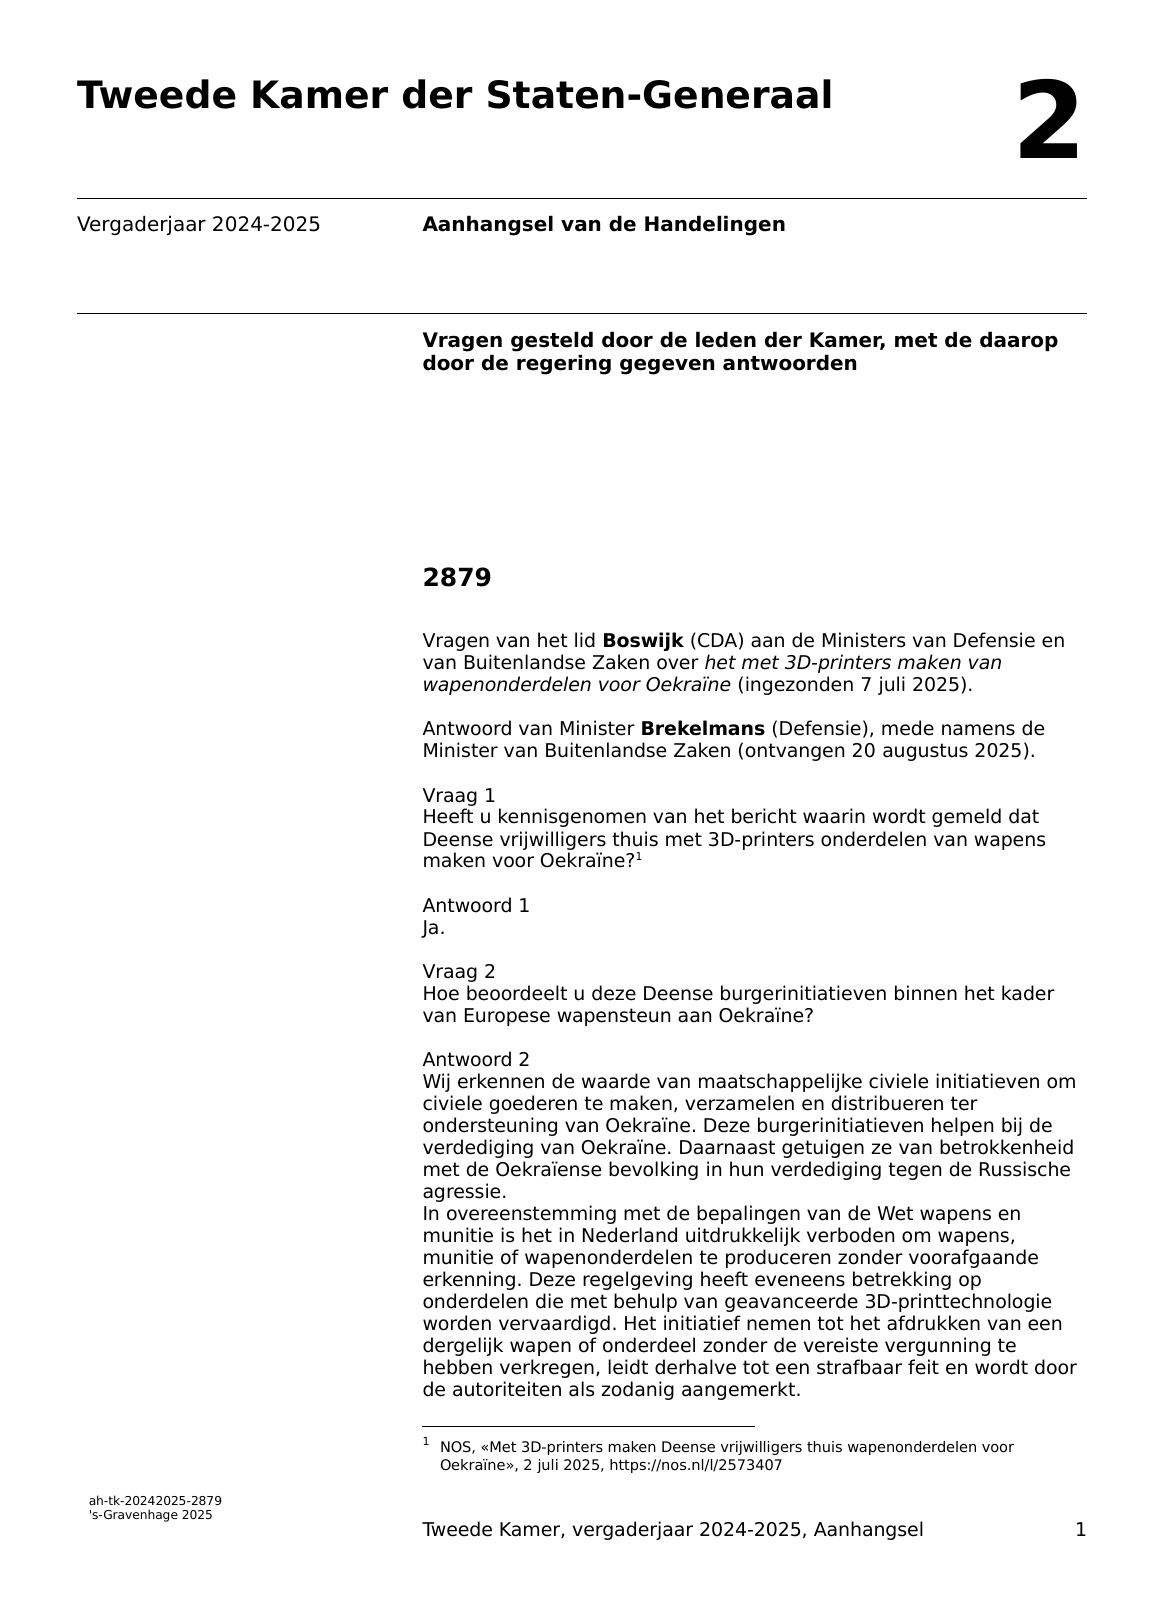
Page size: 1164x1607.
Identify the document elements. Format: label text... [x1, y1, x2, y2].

text In overeenstemming met de bepalingen van de Wet wapens en munitie is het in Nederland uitdrukkelijk verboden om wapens, munitie of wapenonderdelen te produceren zonder voorafgaande erkenning. Deze regelgeving heeft eveneens betrekking op onderdelen die met behulp van geavanceerde 3D-printtechnologie worden vervaardigd. Het initiatief nemen tot het afdrukken van een dergelijk wapen of onderdeel zonder de vereiste vergunning te hebben verkregen, leidt derhalve tot een strafbaar feit en wordt door de autoriteiten als zodanig aangemerkt. [422, 1203, 1087, 1401]
text Antwoord 2 [422, 1049, 1087, 1071]
table_cell Aanhangsel van de Handelingen [422, 199, 1087, 313]
table_cell Vergaderjaar 2024-2025 [77, 199, 422, 313]
text Hoe beoordeelt u deze Deense burgerinitiatieven binnen het kader van Europese wapensteun aan Oekraïne? [422, 983, 1087, 1027]
text Ja. [422, 917, 1087, 938]
text Vraag 1 [422, 784, 1087, 806]
text ah-tk-20242025-2879 [88, 1494, 323, 1508]
table_header 2 [886, 59, 1087, 198]
text Vragen van het lid Boswijk (CDA) aan de Ministers van Defensie en van Buitenlandse Zaken over het met 3D-printers maken van wapenonderdelen voor Oekraïne (ingezonden 7 juli 2025). [422, 630, 1087, 696]
table_header Tweede Kamer der Staten-Generaal [77, 59, 886, 198]
text NOS, «Met 3D-printers maken Deense vrijwilligers thuis wapenonderdelen voor Oekraïne», 2 juli 2025, https://nos.nl/l/2573407 [422, 1435, 1087, 1474]
table_cell [77, 314, 422, 375]
text Antwoord van Minister Brekelmans (Defensie), mede namens de Minister van Buitenlandse Zaken (ontvangen 20 augustus 2025). [422, 718, 1087, 762]
text Antwoord 1 [422, 894, 1087, 917]
text Vraag 2 [422, 961, 1087, 983]
text Wij erkennen de waarde van maatschappelijke civiele initiatieven om civiele goederen te maken, verzamelen en distribueren ter ondersteuning van Oekraïne. Deze burgerinitiatieven helpen bij de verdediging van Oekraïne. Daarnaast getuigen ze van betrokkenheid met de Oekraïense bevolking in hun verdediging tegen de Russische agressie. [422, 1071, 1087, 1203]
text 2879 [422, 563, 1087, 592]
text Heeft u kennisgenomen van het bericht waarin wordt gemeld dat Deense vrijwilligers thuis met 3D-printers onderdelen van wapens maken voor Oekraïne? [422, 806, 1087, 872]
text 's-Gravenhage 2025 [88, 1508, 323, 1522]
table_cell Vragen gesteld door de leden der Kamer, met de daarop door de regering gegeven antwoorden [422, 314, 1087, 375]
